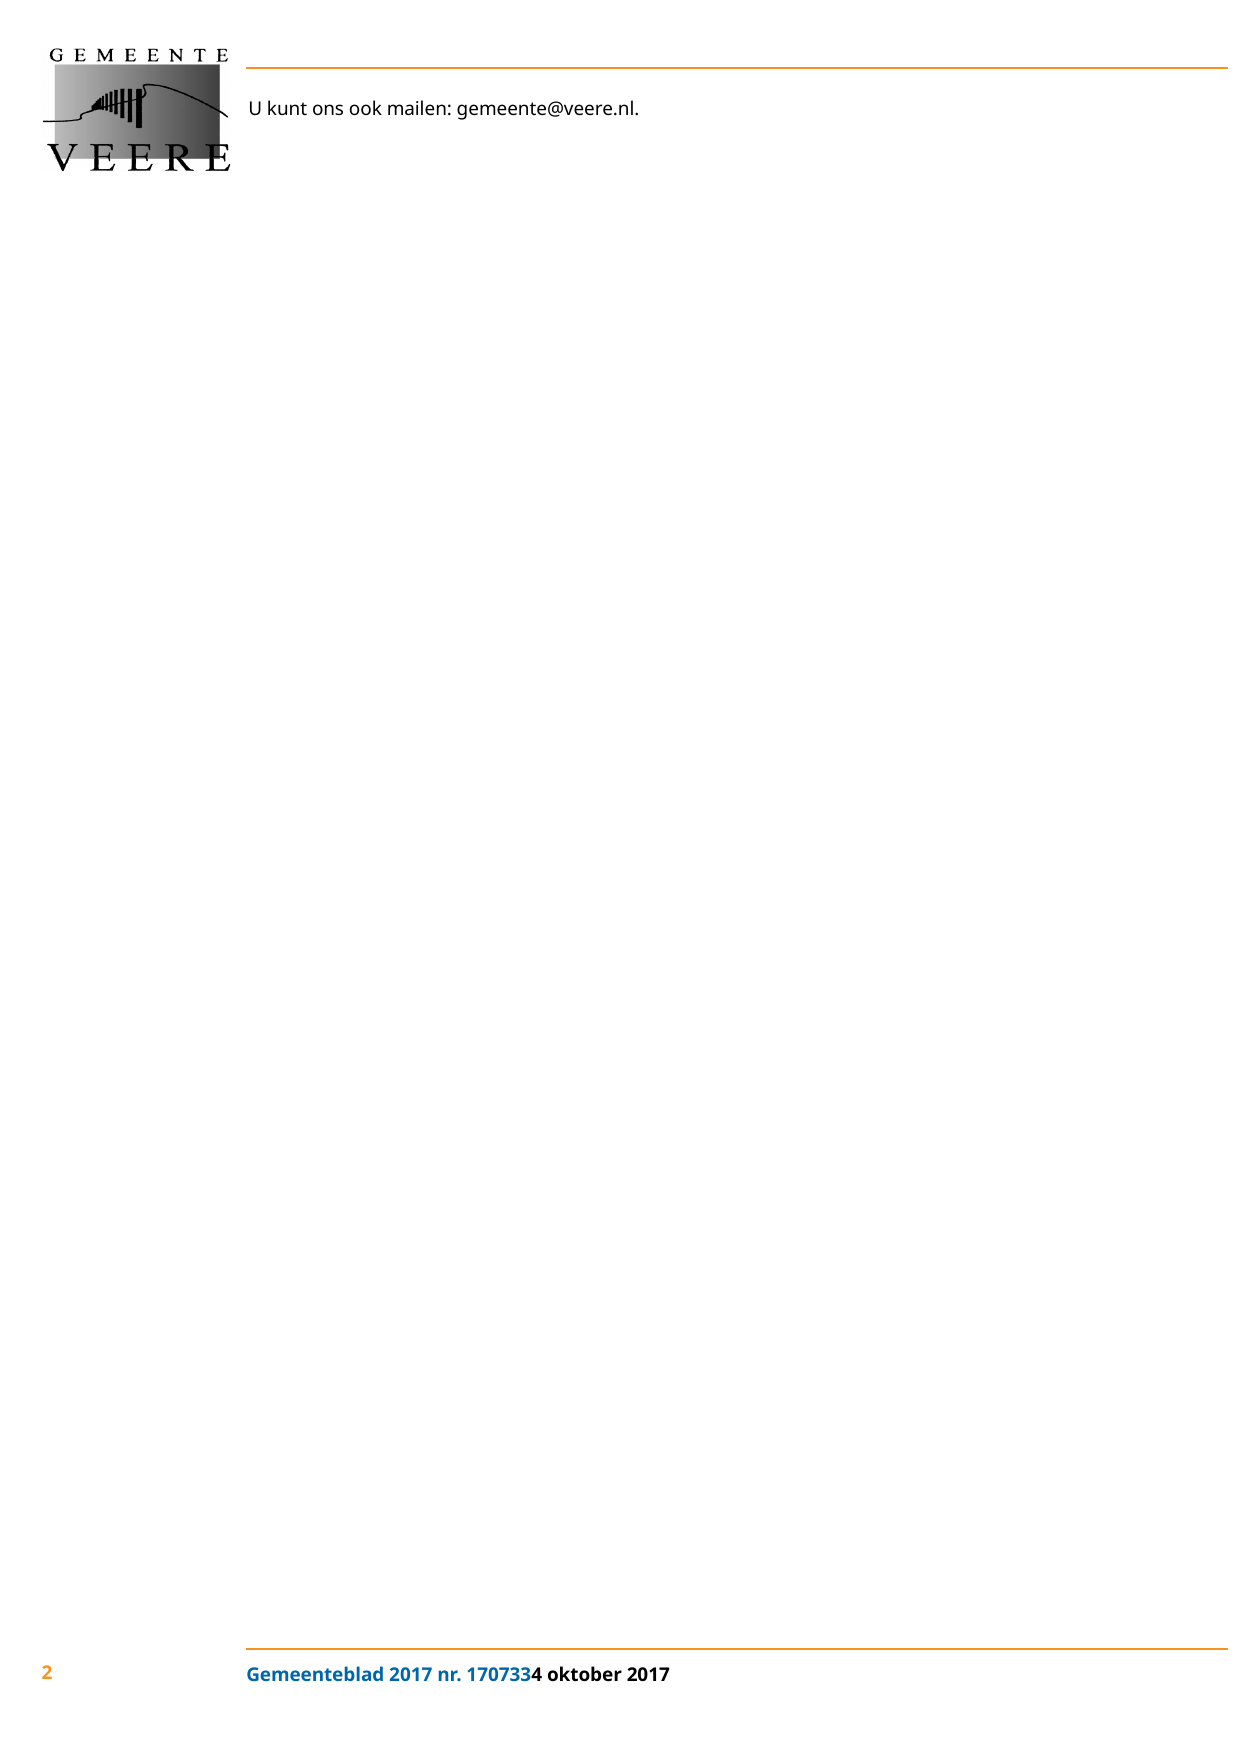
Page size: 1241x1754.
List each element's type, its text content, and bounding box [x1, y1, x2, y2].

picture [41, 47, 231, 172]
text U kunt ons ook mailen: gemeente@veere.nl. [248, 95, 1152, 121]
